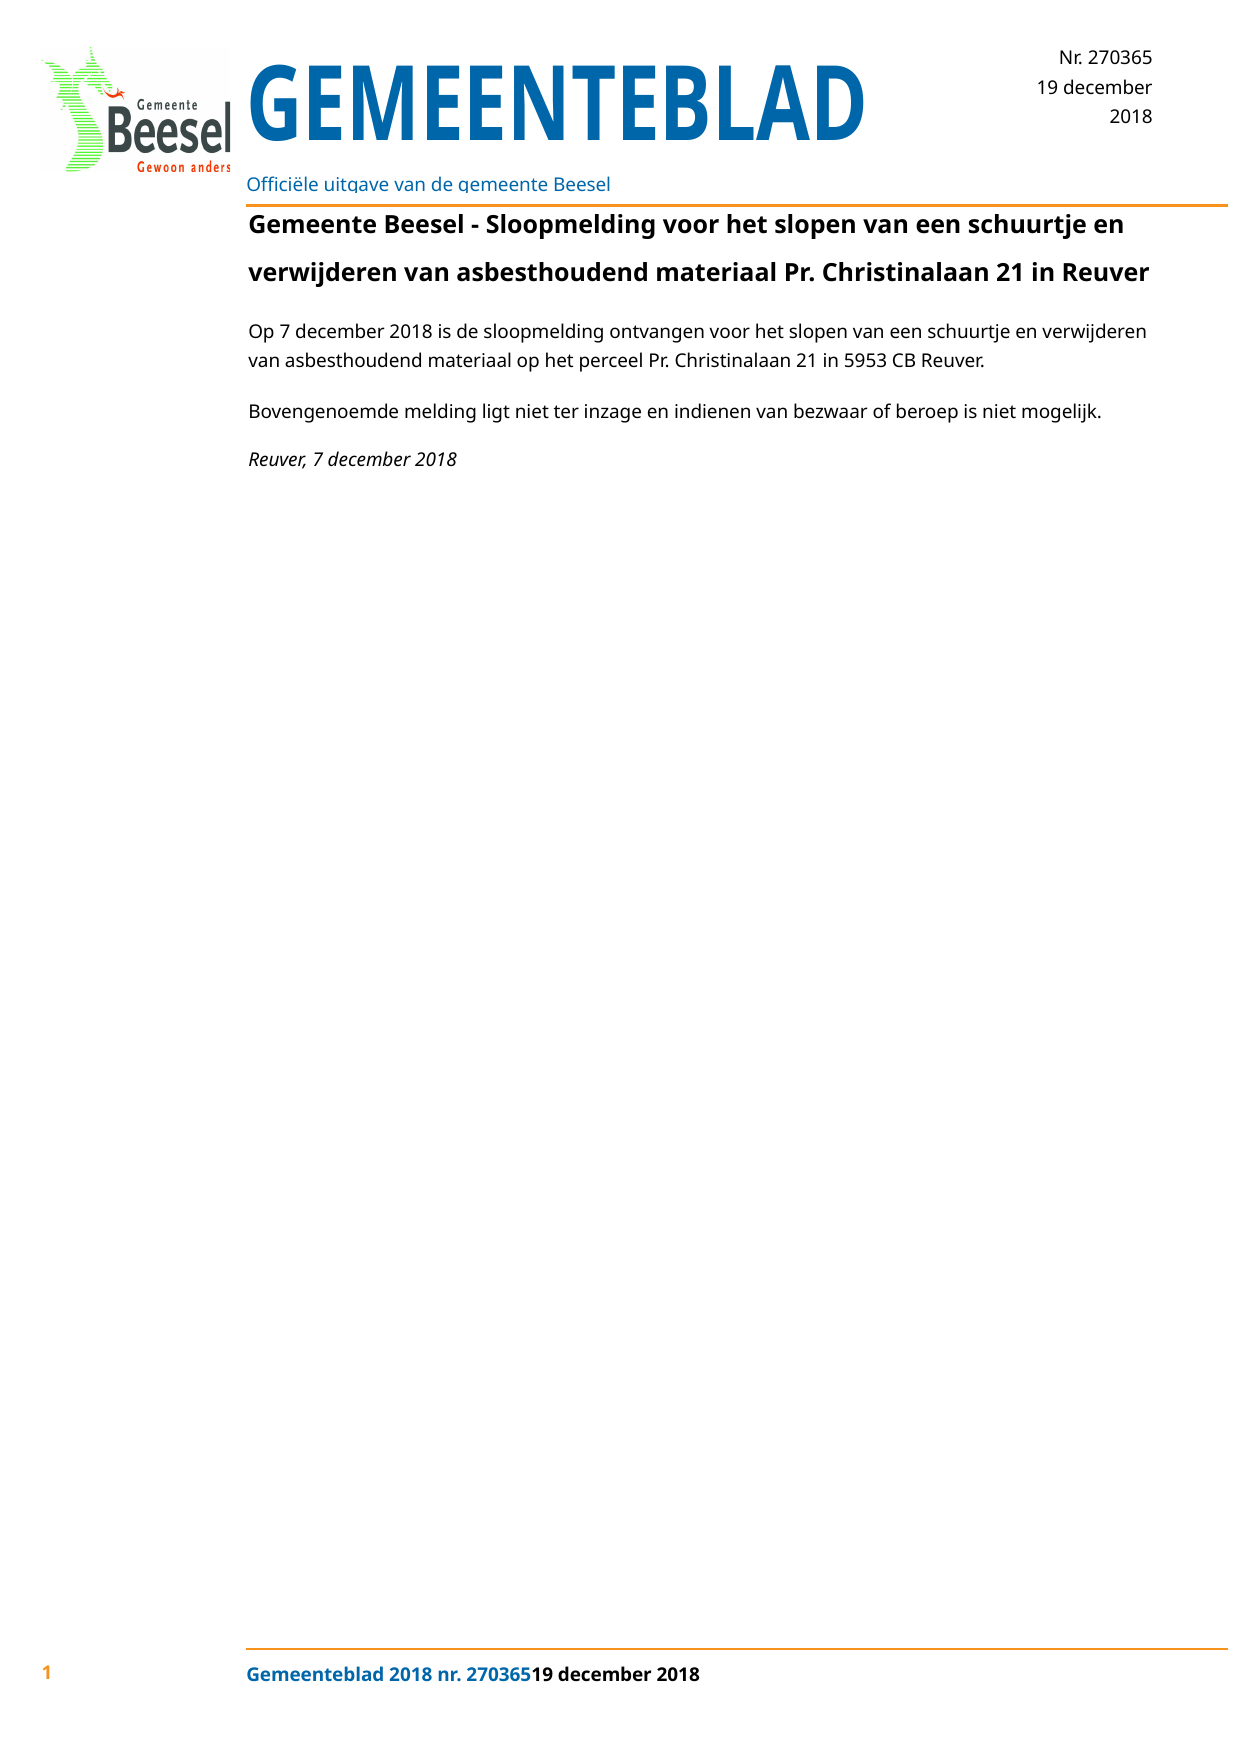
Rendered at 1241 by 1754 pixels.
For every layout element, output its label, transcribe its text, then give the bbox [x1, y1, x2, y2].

text Gemeente Beesel - Sloopmelding voor het slopen van een schuurtje en verwijderen van asbesthoudend materiaal Pr. Christinalaan 21 in Reuver [248, 207, 1152, 288]
text Bovengenoemde melding ligt niet ter inzage en indienen van bezwaar of beroep is niet mogelijk. [248, 398, 1152, 424]
text Op 7 december 2018 is de sloopmelding ontvangen voor het slopen van een schuurtje en verwijderen van asbesthoudend materiaal op het perceel Pr. Christinalaan 21 in 5953 CB Reuver. [248, 318, 1152, 373]
picture [41, 47, 231, 172]
text Reuver, 7 december 2018 [248, 446, 1152, 471]
